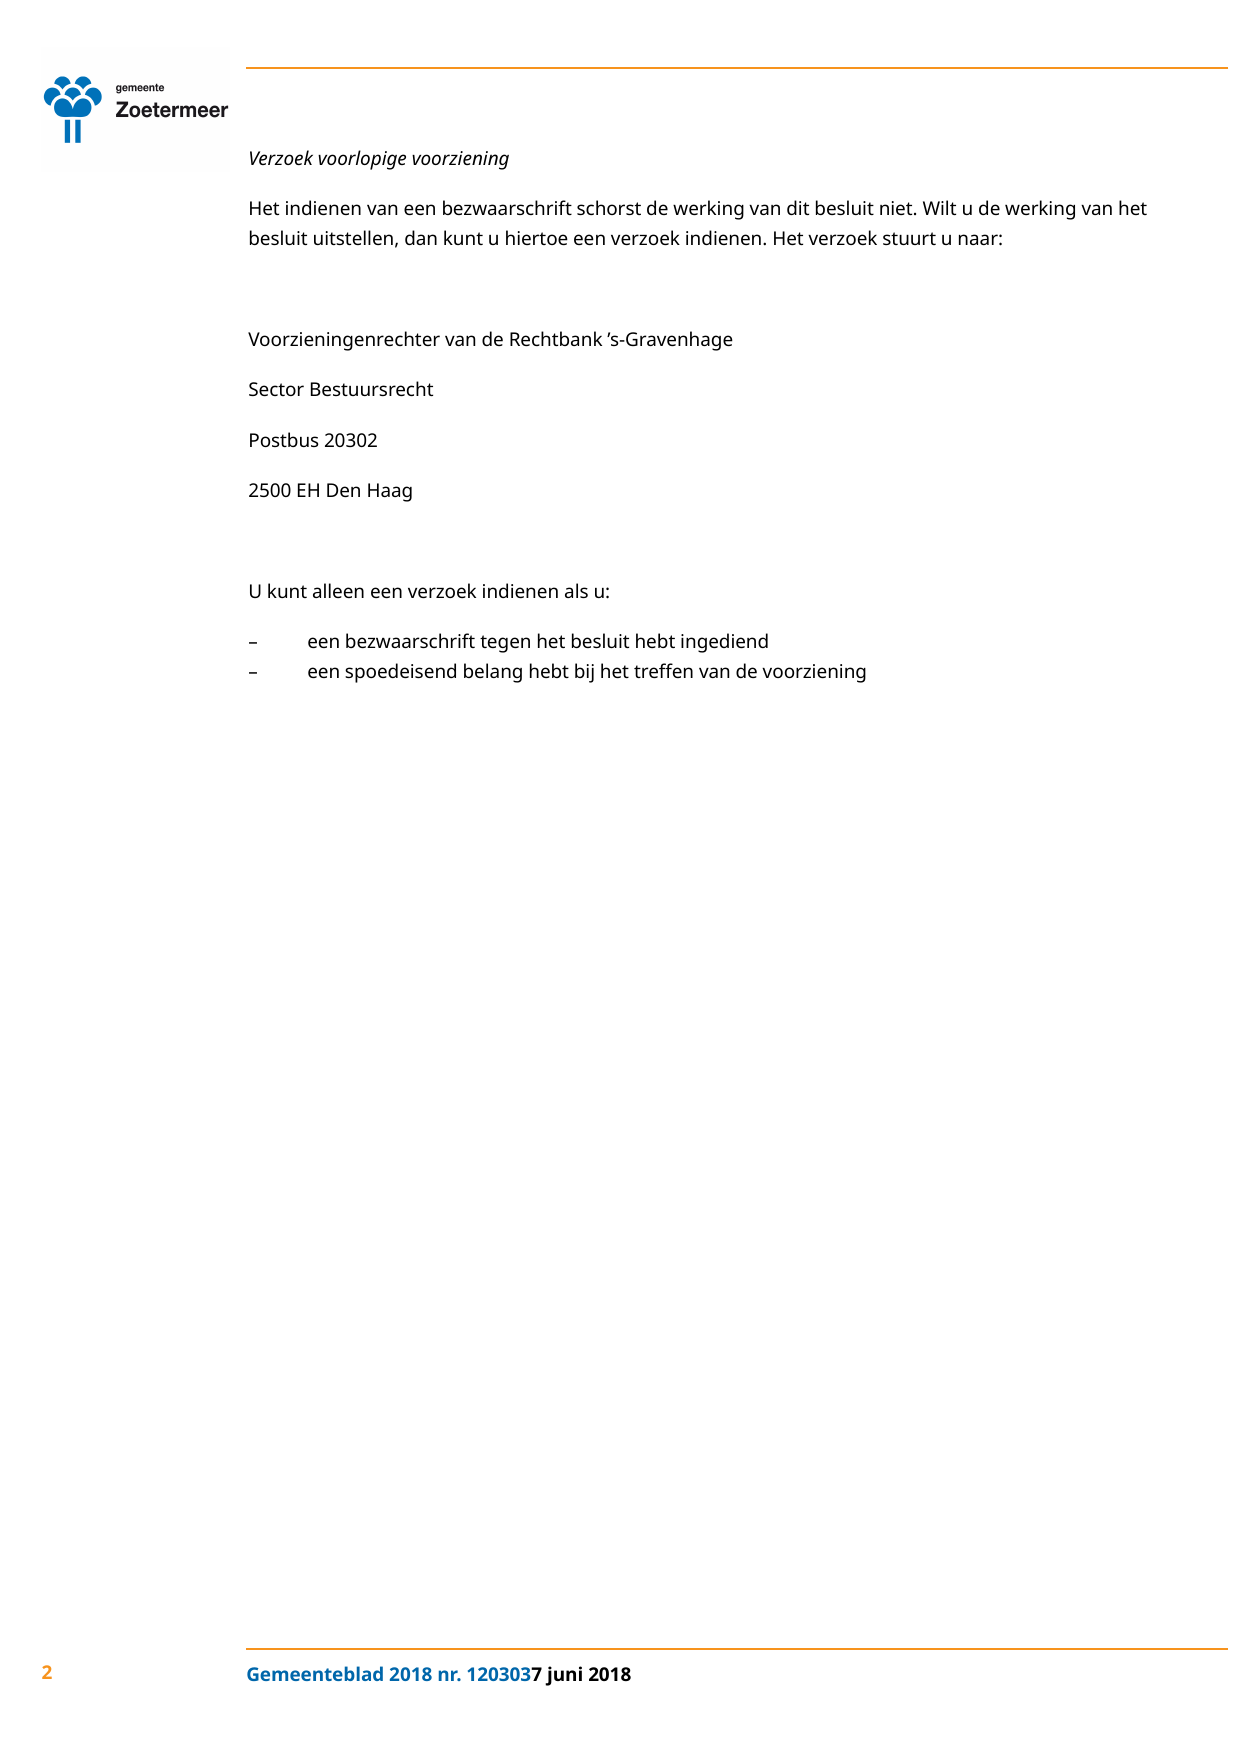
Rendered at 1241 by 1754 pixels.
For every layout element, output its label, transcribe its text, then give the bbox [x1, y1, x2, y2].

picture [41, 47, 231, 172]
text Verzoek voorlopige voorziening [248, 145, 1152, 171]
list een spoedeisend belang hebt bij het treffen van de voorziening [248, 658, 1152, 684]
text Sector Bestuursrecht [248, 376, 1152, 402]
text Voorzieningenrechter van de Rechtbank ’s-Gravenhage [248, 326, 1152, 352]
text 2500 EH Den Haag [248, 477, 1152, 503]
text Postbus 20302 [248, 427, 1152, 453]
list een bezwaarschrift tegen het besluit hebt ingediend [248, 628, 1152, 654]
text Het indienen van een bezwaarschrift schorst de werking van dit besluit niet. Wilt u de werking van het besluit uitstellen, dan kunt u hiertoe een verzoek indienen. Het verzoek stuurt u naar: [248, 196, 1152, 251]
text U kunt alleen een verzoek indienen als u: [248, 578, 1152, 604]
